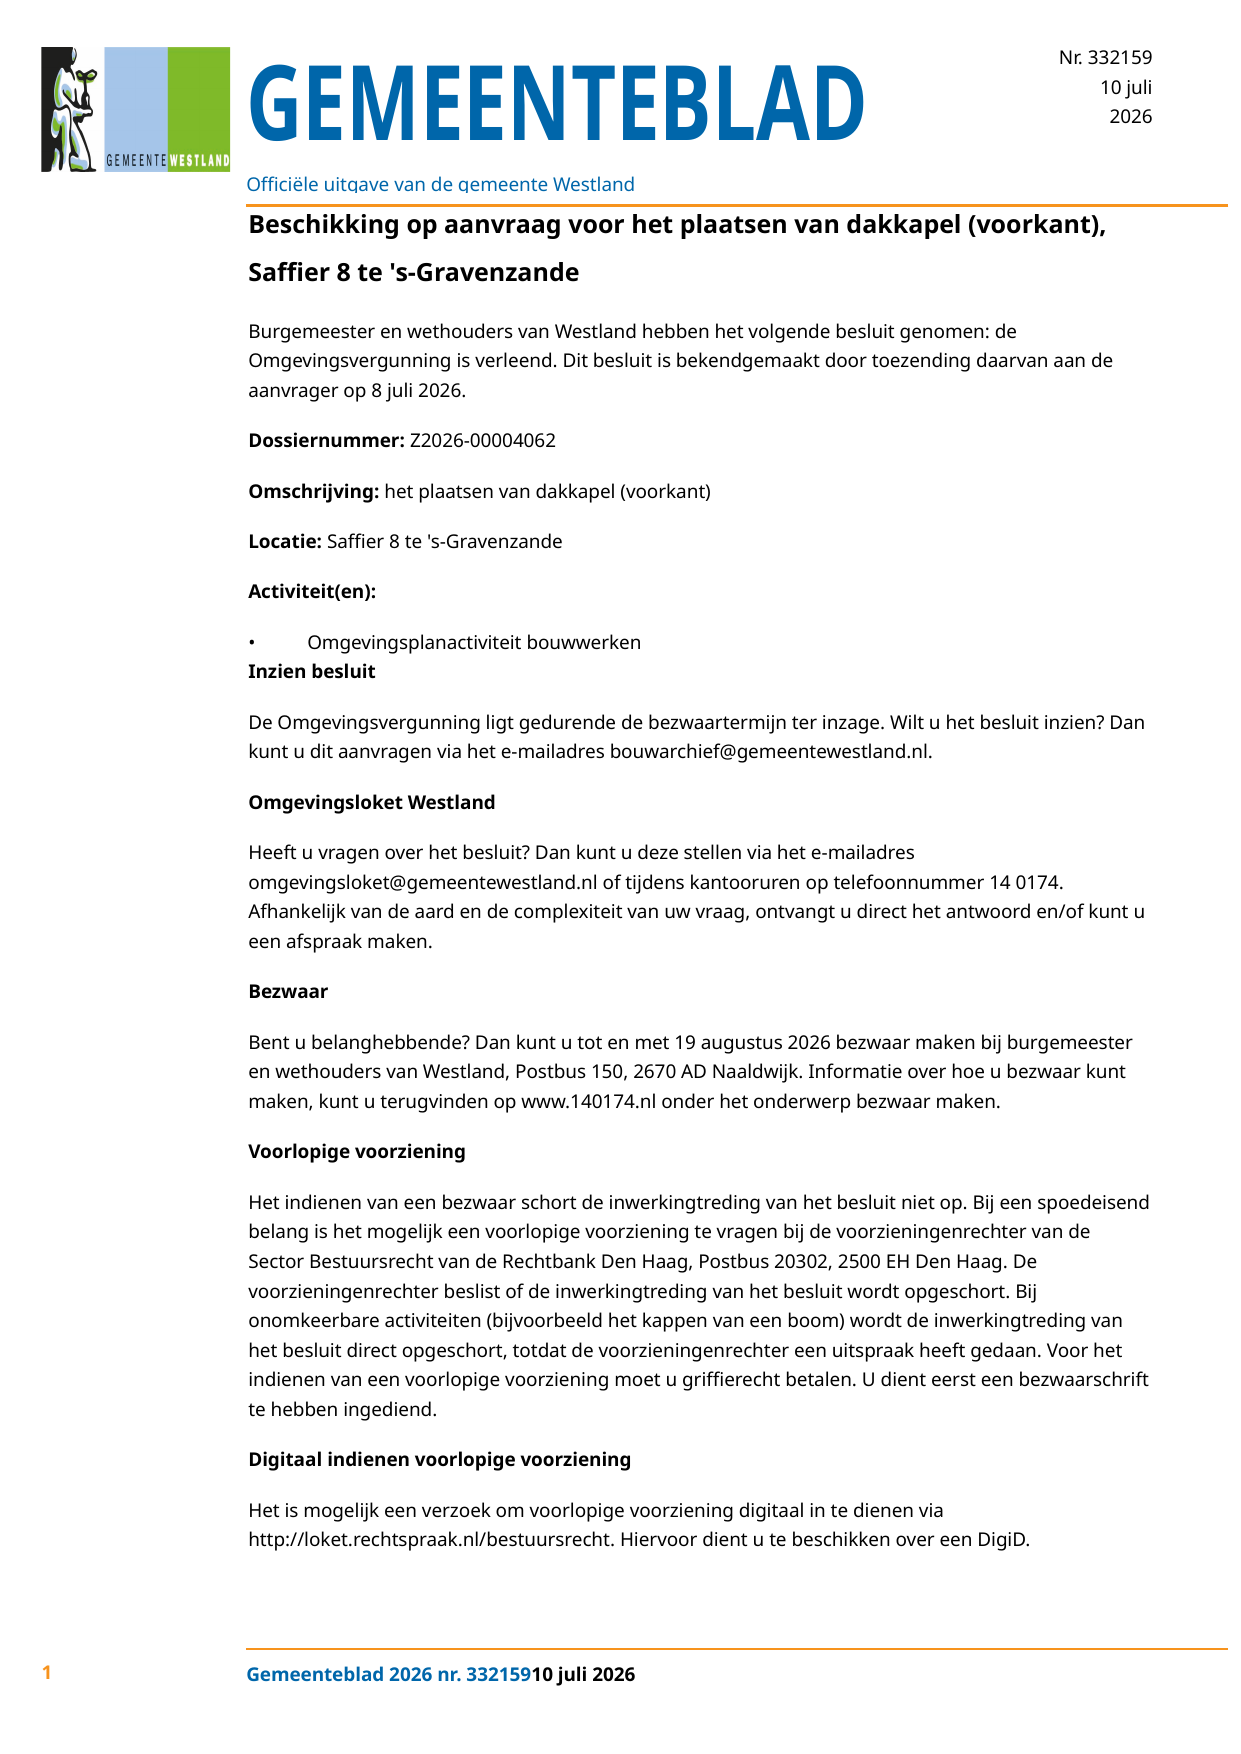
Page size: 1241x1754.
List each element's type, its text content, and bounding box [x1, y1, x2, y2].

text Digitaal indienen voorlopige voorziening [248, 1447, 1152, 1472]
text Inzien besluit [248, 659, 1152, 684]
list Omgevingsplanactiviteit bouwwerken [248, 629, 1152, 655]
text Bezwaar [248, 979, 1152, 1004]
text Bent u belanghebbende? Dan kunt u tot en met 19 augustus 2026 bezwaar maken bij burgemeester en wethouders van Westland, Postbus 150, 2670 AD Naaldwijk. Informatie over hoe u bezwaar kunt maken, kunt u terugvinden op www.140174.nl onder het onderwerp bezwaar maken. [248, 1029, 1152, 1114]
text Dossiernummer: Z2026-00004062 [248, 427, 1152, 453]
text Het is mogelijk een verzoek om voorlopige voorziening digitaal in te dienen via http://loket.rechtspraak.nl/bestuursrecht. Hiervoor dient u te beschikken over een DigiD. [248, 1497, 1152, 1552]
text Burgemeester en wethouders van Westland hebben het volgende besluit genomen: de Omgevingsvergunning is verleend. Dit besluit is bekendgemaakt door toezending daarvan aan de aanvrager op 8 juli 2026. [248, 318, 1152, 403]
text De Omgevingsvergunning ligt gedurende de bezwaartermijn ter inzage. Wilt u het besluit inzien? Dan kunt u dit aanvragen via het e-mailadres bouwarchief@gemeentewestland.nl. [248, 709, 1152, 764]
text Voorlopige voorziening [248, 1139, 1152, 1164]
text Beschikking op aanvraag voor het plaatsen van dakkapel (voorkant), Saffier 8 te 's-Gravenzande [248, 207, 1152, 288]
text Locatie: Saffier 8 te 's-Gravenzande [248, 528, 1152, 554]
text Omschrijving: het plaatsen van dakkapel (voorkant) [248, 478, 1152, 504]
text Omgevingsloket Westland [248, 789, 1152, 815]
text Het indienen van een bezwaar schort de inwerkingtreding van het besluit niet op. Bij een spoedeisend belang is het mogelijk een voorlopige voorziening te vragen bij de voorzieningenrechter van de Sector Bestuursrecht van de Rechtbank Den Haag, Postbus 20302, 2500 EH Den Haag. De voorzieningenrechter beslist of de inwerkingtreding van het besluit wordt opgeschort. Bij onomkeerbare activiteiten (bijvoorbeeld het kappen van een boom) wordt de inwerkingtreding van het besluit direct opgeschort, totdat de voorzieningenrechter een uitspraak heeft gedaan. Voor het indienen van een voorlopige voorziening moet u griffierecht betalen. U dient eerst een bezwaarschrift te hebben ingediend. [248, 1189, 1152, 1422]
picture [41, 47, 231, 172]
text Activiteit(en): [248, 579, 1152, 604]
text Heeft u vragen over het besluit? Dan kunt u deze stellen via het e-mailadres omgevingsloket@gemeentewestland.nl of tijdens kantooruren op telefoonnummer 14 0174. Afhankelijk van de aard en de complexiteit van uw vraag, ontvangt u direct het antwoord en/of kunt u een afspraak maken. [248, 839, 1152, 954]
